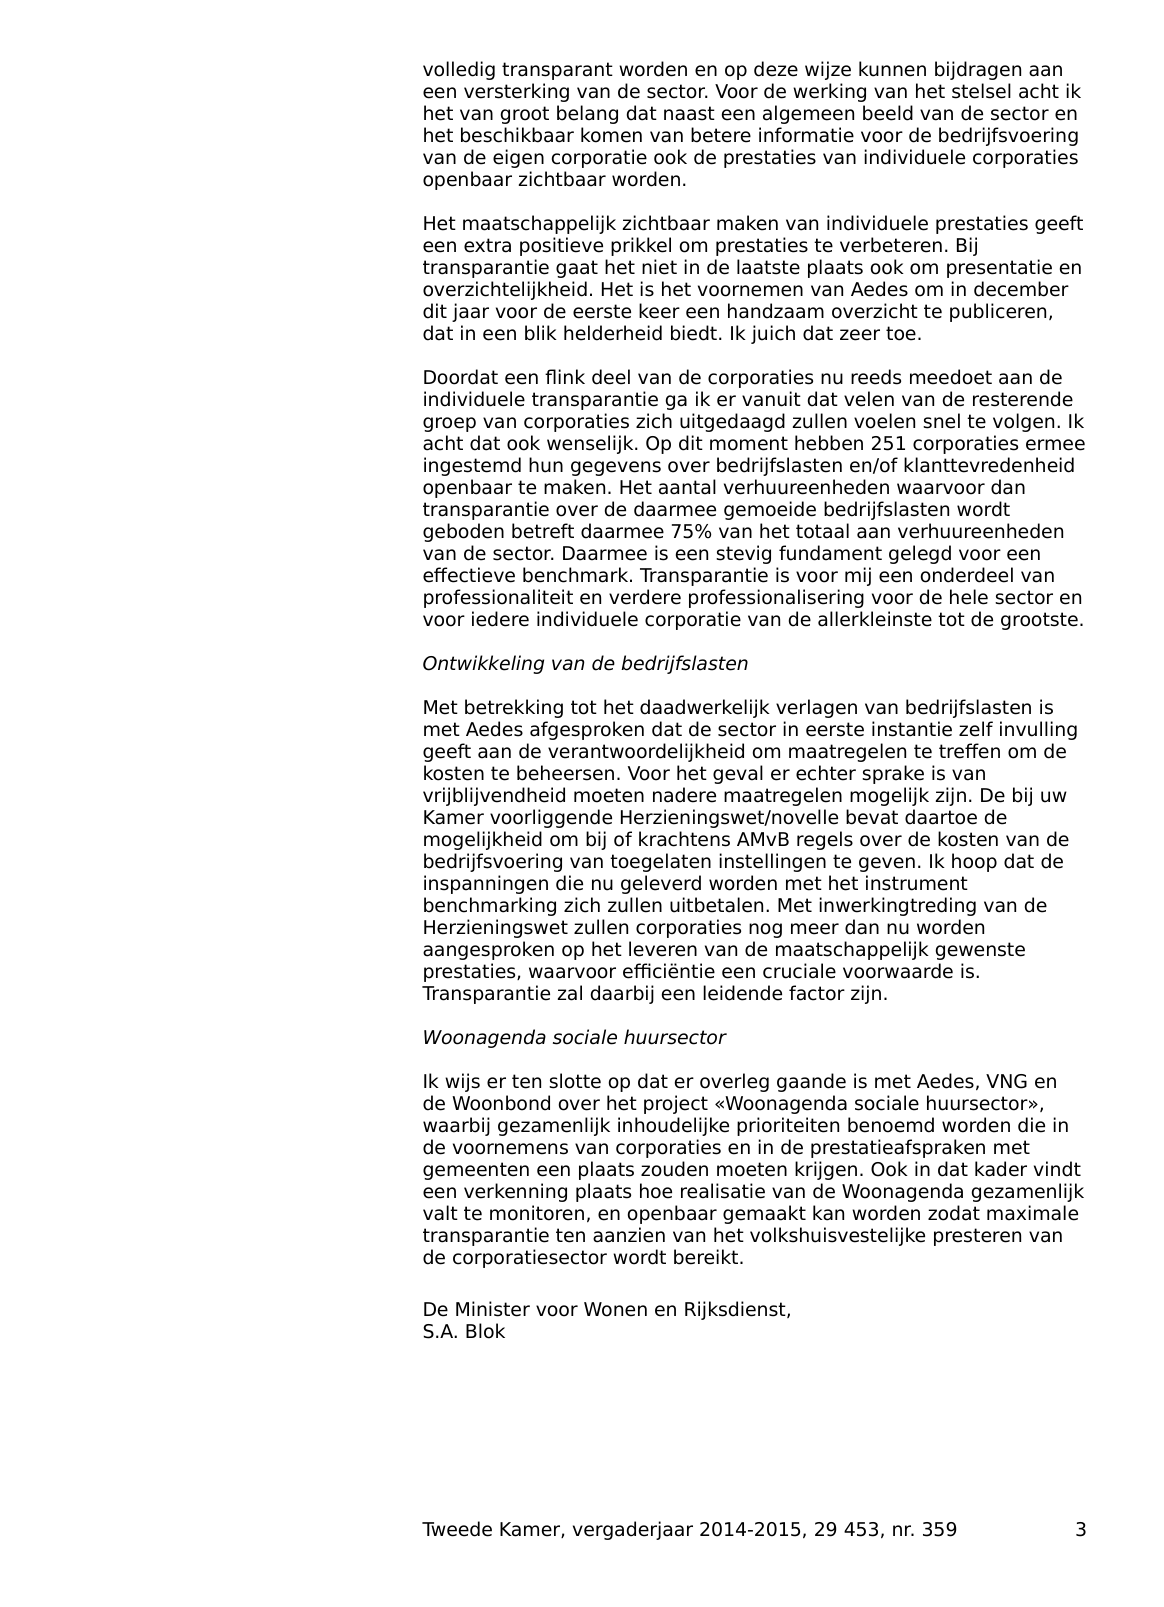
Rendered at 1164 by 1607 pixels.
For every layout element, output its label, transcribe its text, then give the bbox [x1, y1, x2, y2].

text Het maatschappelijk zichtbaar maken van individuele prestaties geeft een extra positieve prikkel om prestaties te verbeteren. Bij transparantie gaat het niet in de laatste plaats ook om presentatie en overzichtelijkheid. Het is het voornemen van Aedes om in december dit jaar voor de eerste keer een handzaam overzicht te publiceren, dat in een blik helderheid biedt. Ik juich dat zeer toe. [422, 213, 1087, 345]
text volledig transparant worden en op deze wijze kunnen bijdragen aan een versterking van de sector. Voor de werking van het stelsel acht ik het van groot belang dat naast een algemeen beeld van de sector en het beschikbaar komen van betere informatie voor de bedrijfsvoering van de eigen corporatie ook de prestaties van individuele corporaties openbaar zichtbaar worden. [422, 59, 1087, 191]
text Met betrekking tot het daadwerkelijk verlagen van bedrijfslasten is met Aedes afgesproken dat de sector in eerste instantie zelf invulling geeft aan de verantwoordelijkheid om maatregelen te treffen om de kosten te beheersen. Voor het geval er echter sprake is van vrijblijvendheid moeten nadere maatregelen mogelijk zijn. De bij uw Kamer voorliggende Herzieningswet/novelle bevat daartoe de mogelijkheid om bij of krachtens AMvB regels over de kosten van de bedrijfsvoering van toegelaten instellingen te geven. Ik hoop dat de inspanningen die nu geleverd worden met het instrument benchmarking zich zullen uitbetalen. Met inwerkingtreding van de Herzieningswet zullen corporaties nog meer dan nu worden aangesproken op het leveren van de maatschappelijk gewenste prestaties, waarvoor efficiëntie een cruciale voorwaarde is. Transparantie zal daarbij een leidende factor zijn. [422, 697, 1087, 1005]
text De Minister voor Wonen en Rijksdienst, S.A. Blok [422, 1299, 1087, 1343]
text Ik wijs er ten slotte op dat er overleg gaande is met Aedes, VNG en de Woonbond over het project «Woonagenda sociale huursector», waarbij gezamenlijk inhoudelijke prioriteiten benoemd worden die in de voornemens van corporaties en in de prestatieafspraken met gemeenten een plaats zouden moeten krijgen. Ook in dat kader vindt een verkenning plaats hoe realisatie van de Woonagenda gezamenlijk valt te monitoren, en openbaar gemaakt kan worden zodat maximale transparantie ten aanzien van het volkshuisvestelijke presteren van de corporatiesector wordt bereikt. [422, 1071, 1087, 1269]
subtitle Woonagenda sociale huursector [422, 1027, 1087, 1049]
text Doordat een flink deel van de corporaties nu reeds meedoet aan de individuele transparantie ga ik er vanuit dat velen van de resterende groep van corporaties zich uitgedaagd zullen voelen snel te volgen. Ik acht dat ook wenselijk. Op dit moment hebben 251 corporaties ermee ingestemd hun gegevens over bedrijfslasten en/of klanttevredenheid openbaar te maken. Het aantal verhuureenheden waarvoor dan transparantie over de daarmee gemoeide bedrijfslasten wordt geboden betreft daarmee 75% van het totaal aan verhuureenheden van de sector. Daarmee is een stevig fundament gelegd voor een effectieve benchmark. Transparantie is voor mij een onderdeel van professionaliteit en verdere professionalisering voor de hele sector en voor iedere individuele corporatie van de allerkleinste tot de grootste. [422, 367, 1087, 631]
subtitle Ontwikkeling van de bedrijfslasten [422, 653, 1087, 675]
